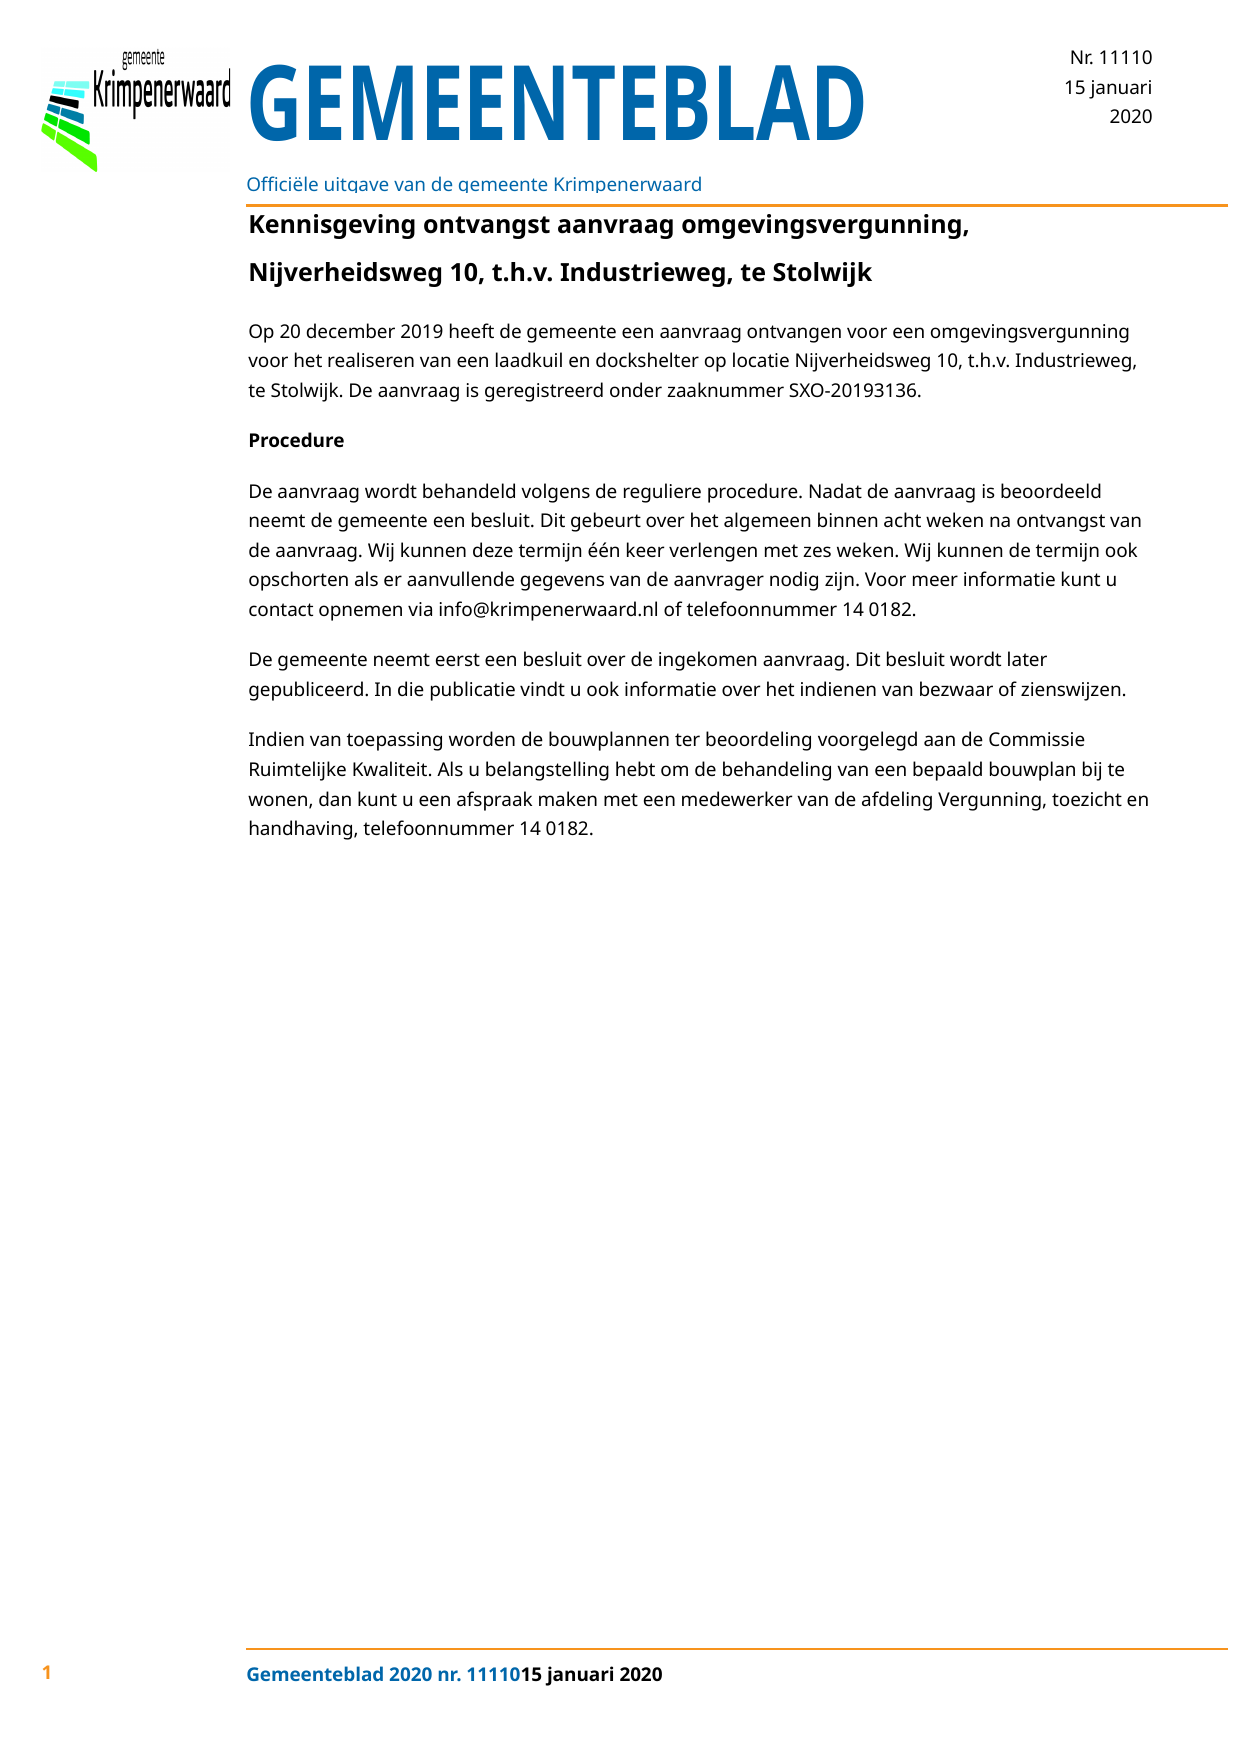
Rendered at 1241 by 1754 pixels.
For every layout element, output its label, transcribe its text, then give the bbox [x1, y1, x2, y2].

text De gemeente neemt eerst een besluit over de ingekomen aanvraag. Dit besluit wordt later gepubliceerd. In die publicatie vindt u ook informatie over het indienen van bezwaar of zienswijzen. [248, 647, 1152, 702]
text De aanvraag wordt behandeld volgens de reguliere procedure. Nadat de aanvraag is beoordeeld neemt de gemeente een besluit. Dit gebeurt over het algemeen binnen acht weken na ontvangst van de aanvraag. Wij kunnen deze termijn één keer verlengen met zes weken. Wij kunnen de termijn ook opschorten als er aanvullende gegevens van de aanvrager nodig zijn. Voor meer informatie kunt u contact opnemen via info@krimpenerwaard.nl of telefoonnummer 14 0182. [248, 478, 1152, 622]
picture [41, 47, 231, 172]
text Op 20 december 2019 heeft de gemeente een aanvraag ontvangen voor een omgevingsvergunning voor het realiseren van een laadkuil en dockshelter op locatie Nijverheidsweg 10, t.h.v. Industrieweg, te Stolwijk. De aanvraag is geregistreerd onder zaaknummer SXO-20193136. [248, 318, 1152, 403]
text Procedure [248, 427, 1152, 453]
text Kennisgeving ontvangst aanvraag omgevingsvergunning, Nijverheidsweg 10, t.h.v. Industrieweg, te Stolwijk [248, 207, 1152, 288]
text Indien van toepassing worden de bouwplannen ter beoordeling voorgelegd aan de Commissie Ruimtelijke Kwaliteit. Als u belangstelling hebt om de behandeling van een bepaald bouwplan bij te wonen, dan kunt u een afspraak maken met een medewerker van de afdeling Vergunning, toezicht en handhaving, telefoonnummer 14 0182. [248, 727, 1152, 841]
